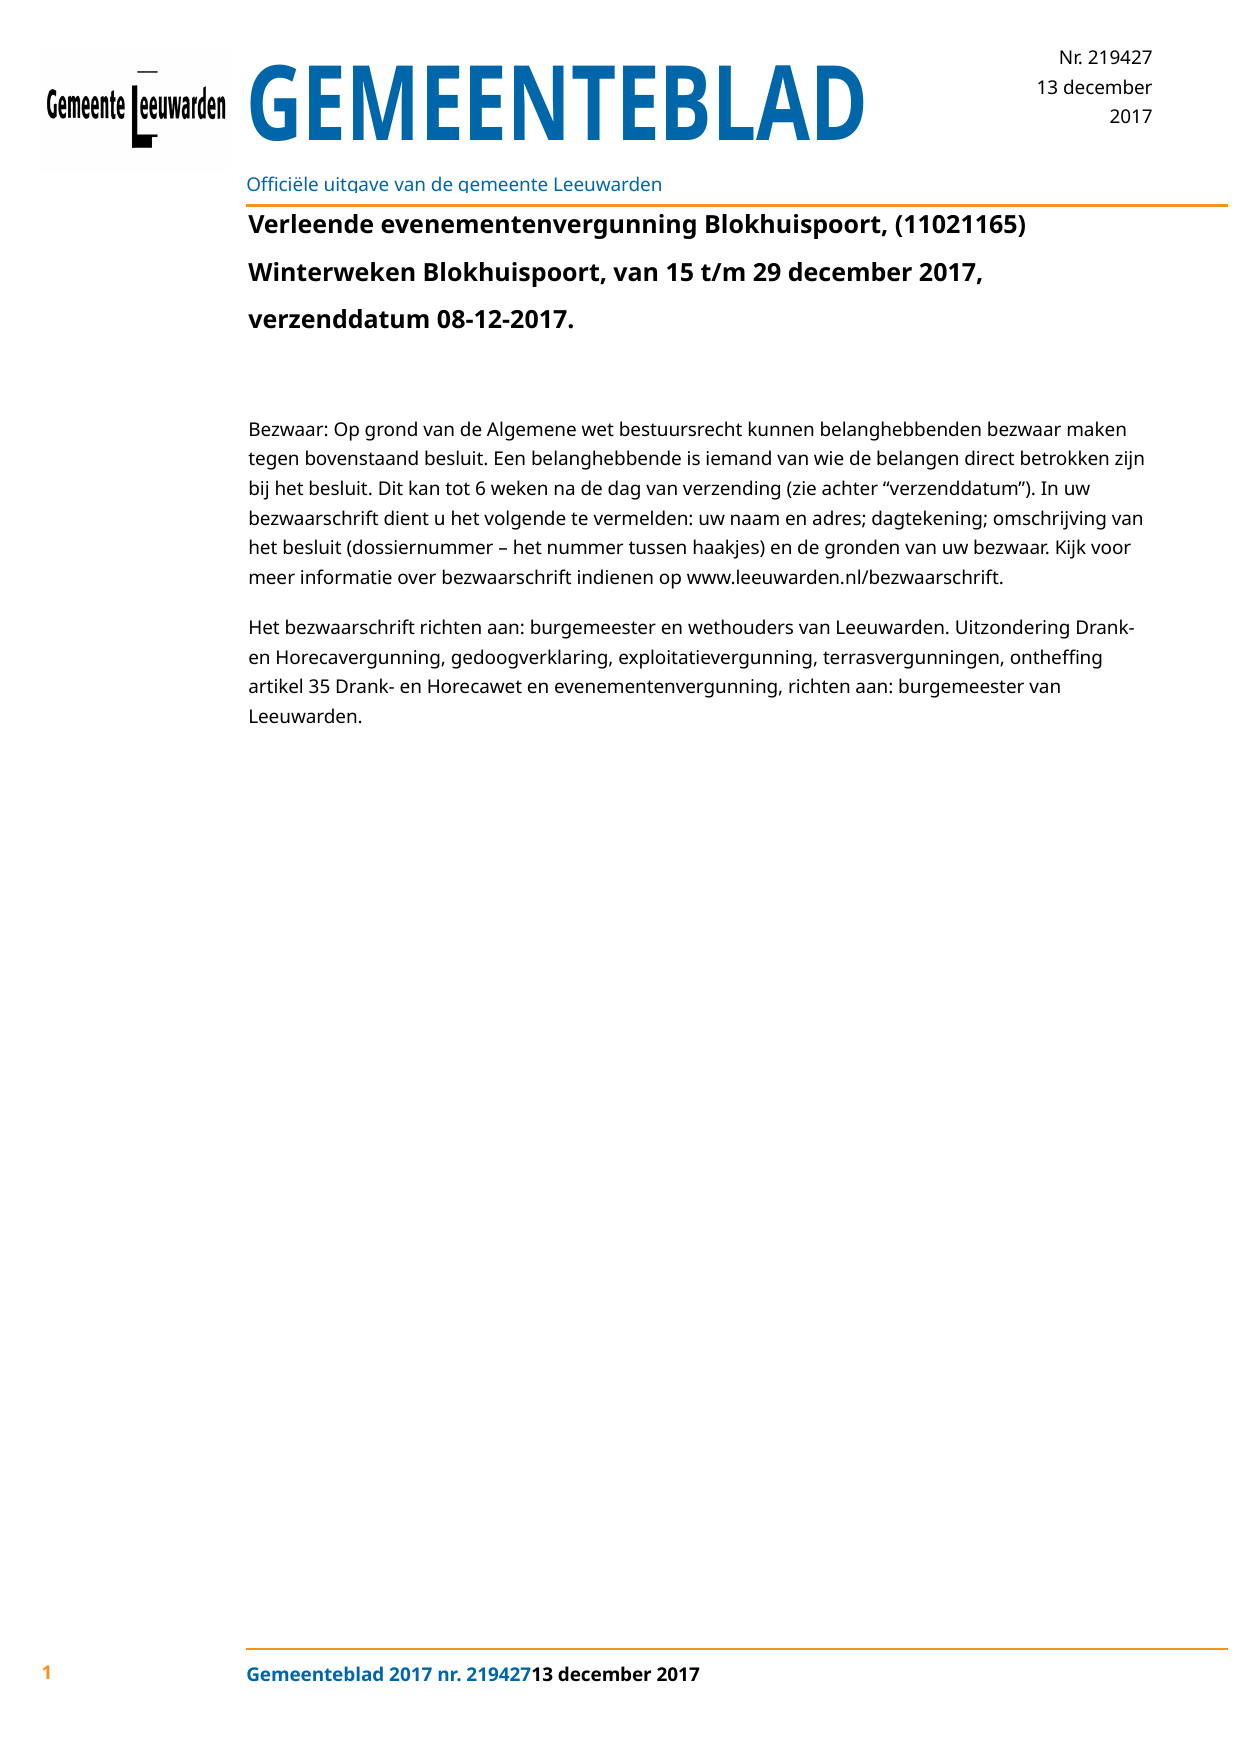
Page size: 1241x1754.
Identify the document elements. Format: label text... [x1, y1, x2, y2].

text Het bezwaarschrift richten aan: burgemeester en wethouders van Leeuwarden. Uitzondering Drank- en Horecavergunning, gedoogverklaring, exploitatievergunning, terrasvergunningen, ontheffing artikel 35 Drank- en Horecawet en evenementenvergunning, richten aan: burgemeester van Leeuwarden. [248, 614, 1152, 729]
picture [41, 47, 231, 172]
text Bezwaar: Op grond van de Algemene wet bestuursrecht kunnen belanghebbenden bezwaar maken tegen bovenstaand besluit. Een belanghebbende is iemand van wie de belangen direct betrokken zijn bij het besluit. Dit kan tot 6 weken na de dag van verzending (zie achter “verzenddatum”). In uw bezwaarschrift dient u het volgende te vermelden: uw naam en adres; dagtekening; omschrijving van het besluit (dossiernummer – het nummer tussen haakjes) en de gronden van uw bezwaar. Kijk voor meer informatie over bezwaarschrift indienen op www.leeuwarden.nl/bezwaarschrift. [248, 416, 1152, 589]
text Verleende evenementenvergunning Blokhuispoort, (11021165) Winterweken Blokhuispoort, van 15 t/m 29 december 2017, verzenddatum 08-12-2017. [248, 207, 1152, 336]
